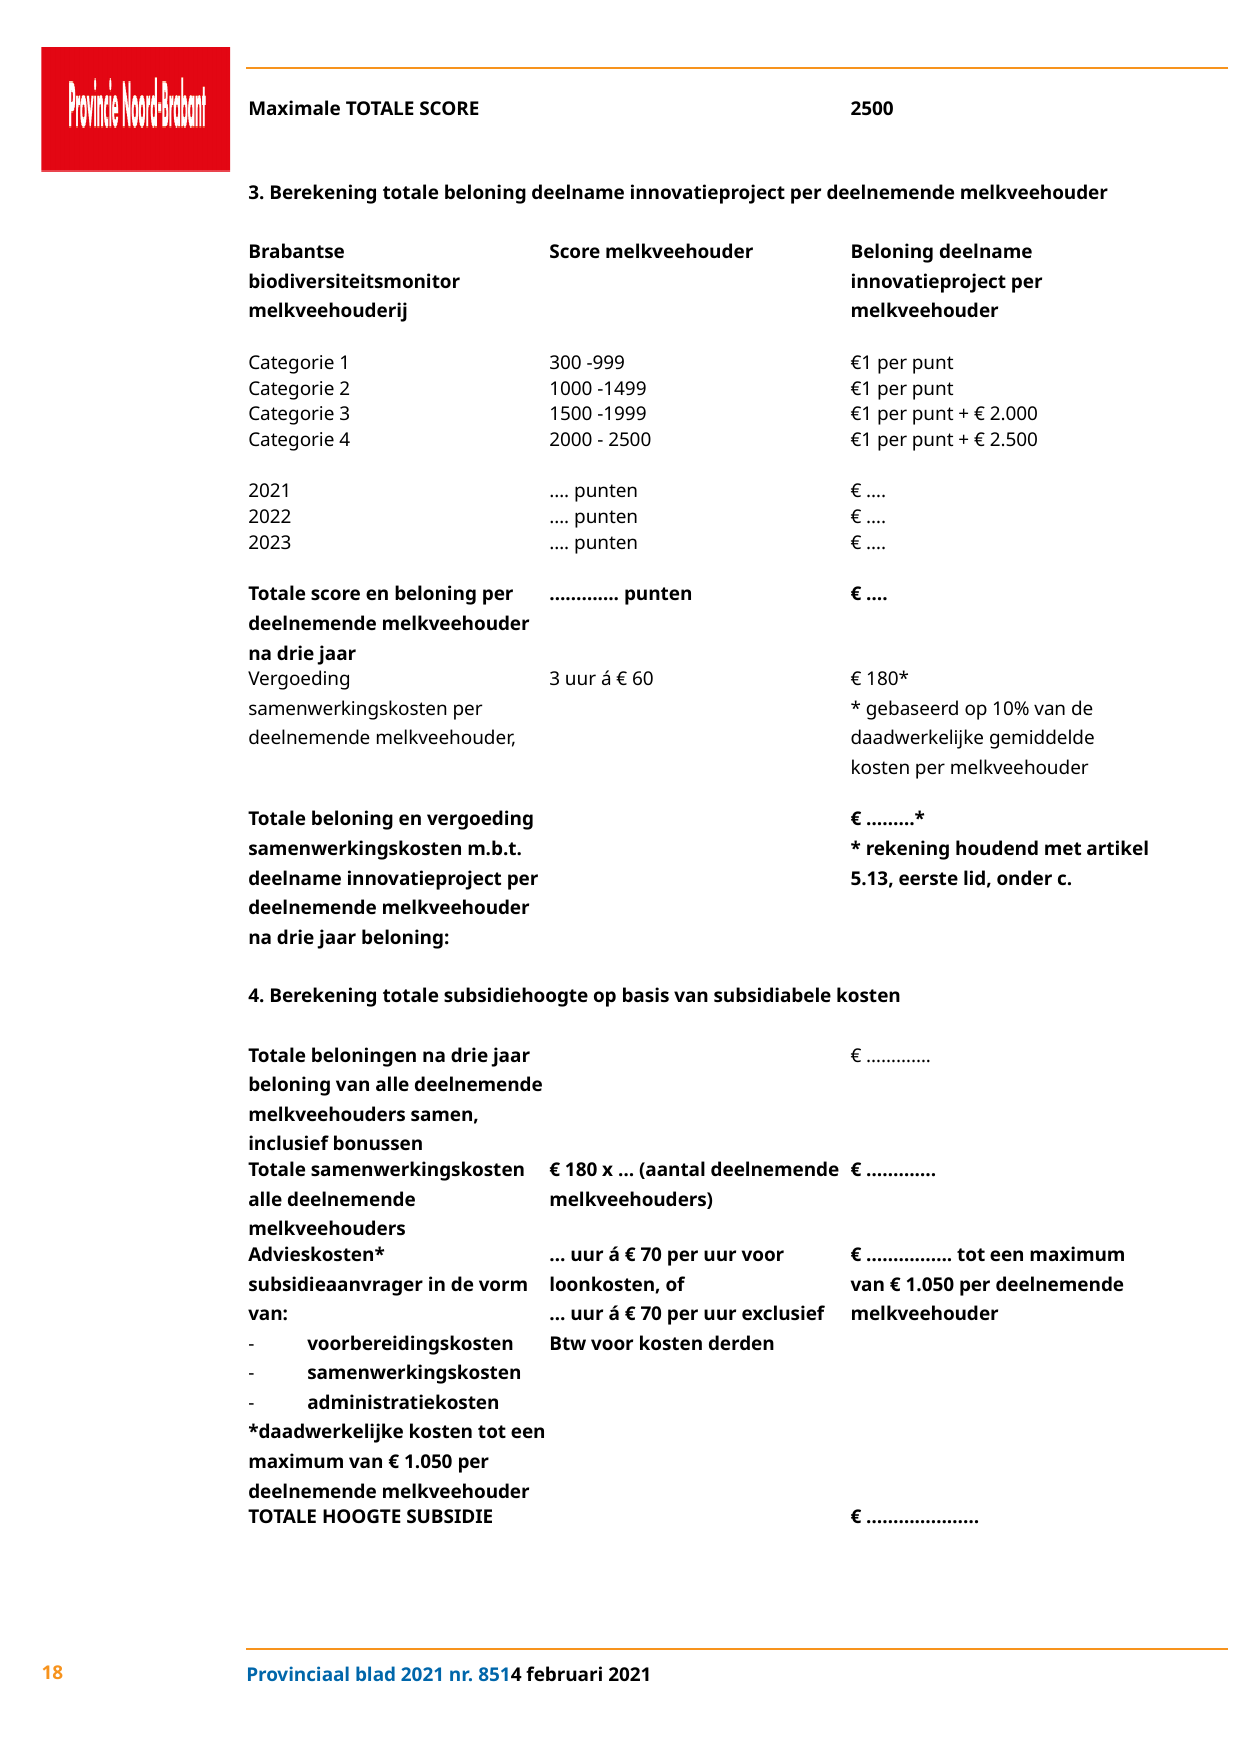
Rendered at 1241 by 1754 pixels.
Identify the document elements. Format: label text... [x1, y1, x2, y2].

table_cell Totale score en beloning per deelnemende melkveehouder na drie jaar [248, 581, 549, 665]
table_cell [248, 323, 549, 349]
table_header Totale beloningen na drie jaar beloning van alle deelnemende melkveehouders samen, inclusief bonussen [248, 1042, 549, 1156]
table_cell Advieskosten* subsidieaanvrager in de vorm van: voorbereidingskosten samenwerkingskosten administratiekosten *daadwerkelijke kosten tot een maximum van € 1.050 per deelnemende melkveehouder [248, 1241, 549, 1503]
table_cell € …………. [850, 1156, 1152, 1241]
table_cell [850, 323, 1152, 349]
table_cell € ………* * rekening houdend met artikel 5.13, eerste lid, onder c. [850, 806, 1152, 950]
table_cell [549, 780, 850, 806]
picture [41, 47, 231, 172]
text 3. Berekening totale beloning deelname innovatieproject per deelnemende melkveehouder [248, 179, 1152, 205]
table_cell Categorie 2 [248, 375, 549, 400]
table_cell 2000 - 2500 [549, 426, 850, 452]
table_cell € …. [850, 478, 1152, 503]
table_cell …………. punten [549, 581, 850, 665]
table_cell [549, 121, 850, 146]
table_cell € 180* * gebaseerd op 10% van de daadwerkelijke gemiddelde kosten per melkveehouder [850, 665, 1152, 780]
table_cell TOTALE HOOGTE SUBSIDIE [248, 1504, 549, 1529]
table_cell …. punten [549, 503, 850, 529]
table_cell € ………………… [850, 1504, 1152, 1529]
table_cell [549, 323, 850, 349]
table_cell €1 per punt + € 2.500 [850, 426, 1152, 452]
table_cell Categorie 4 [248, 426, 549, 452]
table_cell [549, 1504, 850, 1529]
table_cell Categorie 1 [248, 349, 549, 375]
table_cell € …. [850, 503, 1152, 529]
table_cell 2021 [248, 478, 549, 503]
table_cell [850, 121, 1152, 146]
table_cell € ……………. tot een maximum van € 1.050 per deelnemende melkveehouder [850, 1241, 1152, 1503]
table_cell €1 per punt [850, 375, 1152, 400]
table_cell [248, 121, 549, 146]
table_cell 1000 -1499 [549, 375, 850, 400]
table_header Brabantse biodiversiteitsmonitor melkveehouderij [248, 238, 549, 323]
table_cell 1500 -1999 [549, 400, 850, 426]
table_cell Vergoeding samenwerkingskosten per deelnemende melkveehouder, [248, 665, 549, 780]
table_cell €1 per punt [850, 349, 1152, 375]
table_cell [248, 555, 549, 581]
table_cell …. punten [549, 478, 850, 503]
table_header [549, 1042, 850, 1156]
table_cell Maximale TOTALE SCORE [248, 95, 549, 121]
table_cell [248, 452, 549, 478]
table_cell [549, 95, 850, 121]
table_cell Categorie 3 [248, 400, 549, 426]
table_header Score melkveehouder [549, 238, 850, 323]
table_cell [850, 452, 1152, 478]
table_cell [549, 555, 850, 581]
table_header Beloning deelname innovatieproject per melkveehouder [850, 238, 1152, 323]
table_cell 2500 [850, 95, 1152, 121]
table_cell € …. [850, 581, 1152, 665]
table_cell Totale beloning en vergoeding samenwerkingskosten m.b.t. deelname innovatieproject per deelnemende melkveehouder na drie jaar beloning: [248, 806, 549, 950]
table_cell €1 per punt + € 2.000 [850, 400, 1152, 426]
table_cell [549, 452, 850, 478]
table_cell 2022 [248, 503, 549, 529]
text 4. Berekening totale subsidiehoogte op basis van subsidiabele kosten [248, 982, 1152, 1008]
table_cell 2023 [248, 529, 549, 555]
table_cell …. punten [549, 529, 850, 555]
table_cell 300 -999 [549, 349, 850, 375]
table_cell Totale samenwerkingskosten alle deelnemende melkveehouders [248, 1156, 549, 1241]
table_cell [850, 780, 1152, 806]
table_cell 3 uur á € 60 [549, 665, 850, 780]
table_cell [850, 555, 1152, 581]
table_cell € …. [850, 529, 1152, 555]
table_cell € 180 x … (aantal deelnemende melkveehouders) [549, 1156, 850, 1241]
table_cell … uur á € 70 per uur voor loonkosten, of … uur á € 70 per uur exclusief Btw voor kosten derden [549, 1241, 850, 1503]
table_cell [248, 780, 549, 806]
table_cell [549, 806, 850, 950]
table_header € …………. [850, 1042, 1152, 1156]
